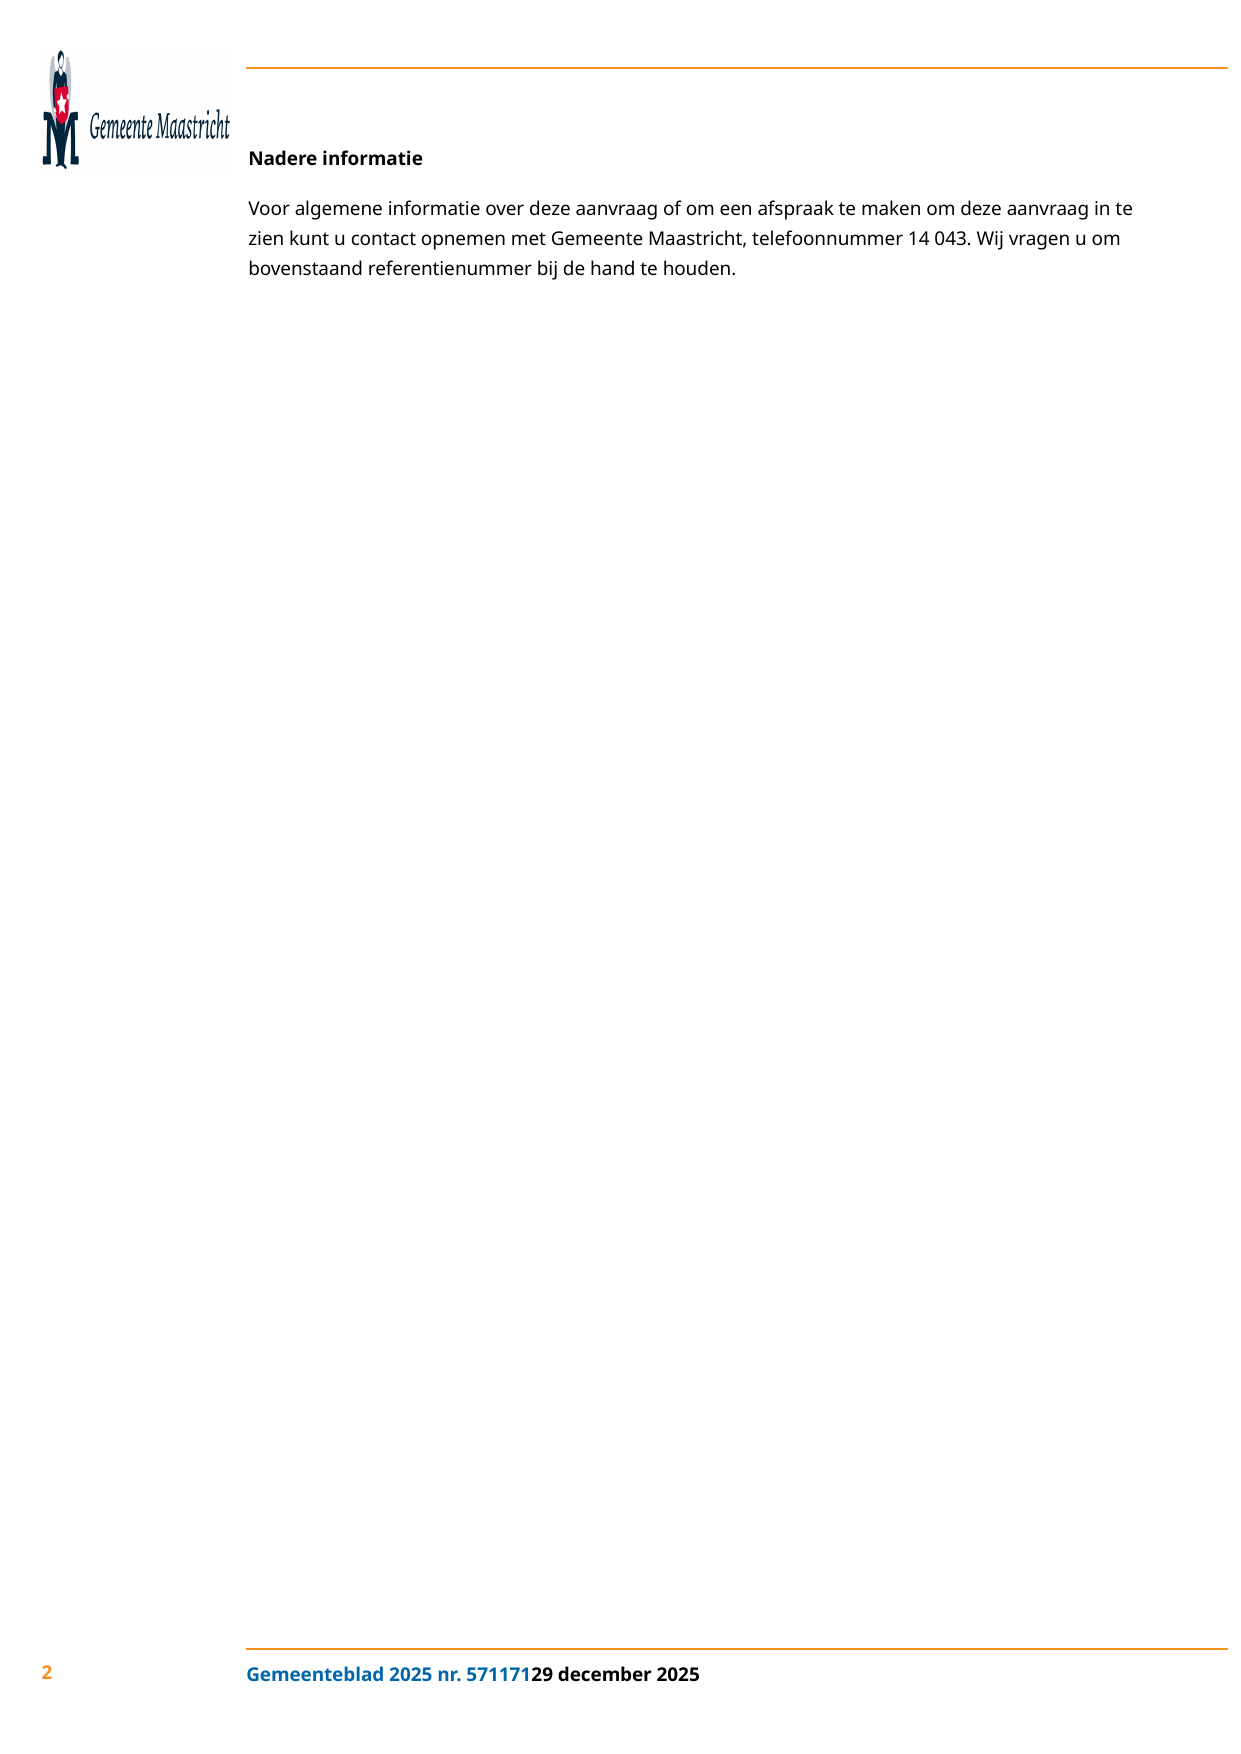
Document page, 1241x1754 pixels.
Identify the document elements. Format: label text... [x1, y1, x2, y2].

picture [41, 47, 231, 172]
text Voor algemene informatie over deze aanvraag of om een afspraak te maken om deze aanvraag in te zien kunt u contact opnemen met Gemeente Maastricht, telefoonnummer 14 043. Wij vragen u om bovenstaand referentienummer bij de hand te houden. [248, 196, 1152, 281]
text Nadere informatie [248, 145, 1152, 171]
